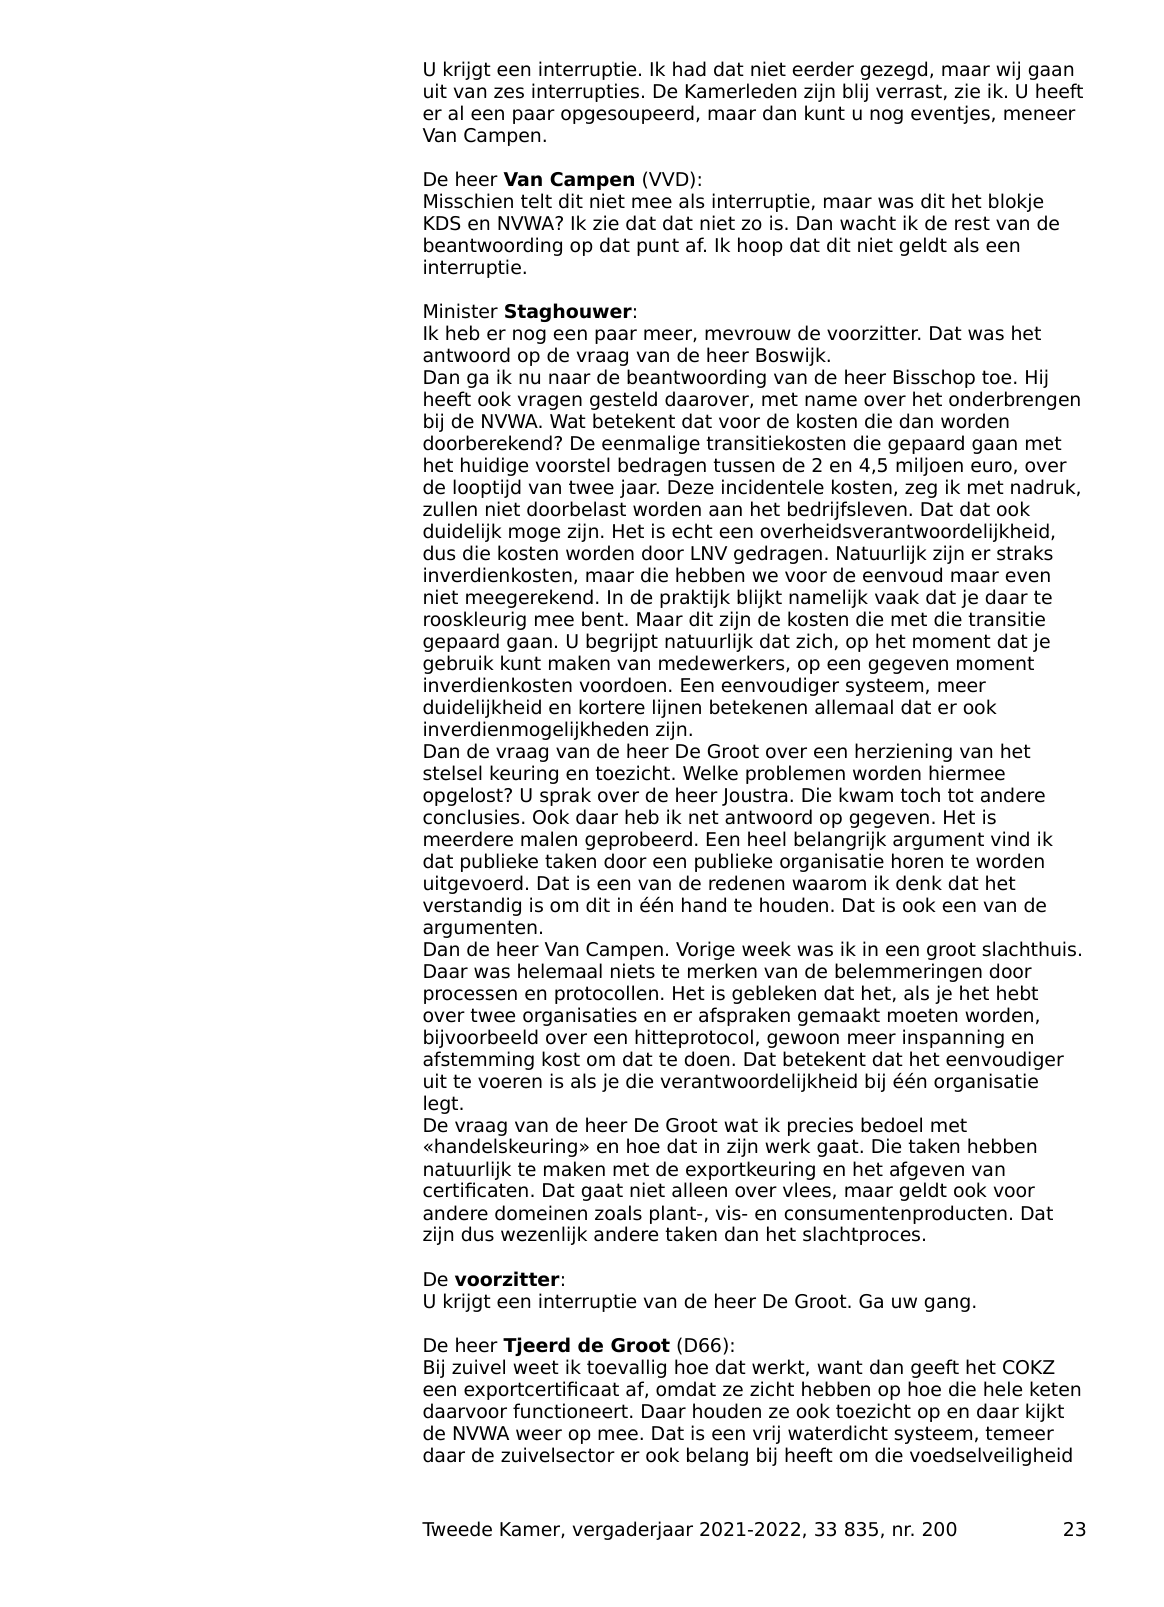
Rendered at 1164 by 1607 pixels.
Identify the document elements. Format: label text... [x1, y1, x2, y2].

text Dan de heer Van Campen. Vorige week was ik in een groot slachthuis. Daar was helemaal niets te merken van de belemmeringen door processen en protocollen. Het is gebleken dat het, als je het hebt over twee organisaties en er afspraken gemaakt moeten worden, bijvoorbeeld over een hitteprotocol, gewoon meer inspanning en afstemming kost om dat te doen. Dat betekent dat het eenvoudiger uit te voeren is als je die verantwoordelijkheid bij één organisatie legt. [422, 939, 1087, 1114]
text U krijgt een interruptie van de heer De Groot. Ga uw gang. [422, 1291, 1087, 1312]
text De voorzitter: [422, 1268, 1087, 1291]
text Misschien telt dit niet mee als interruptie, maar was dit het blokje KDS en NVWA? Ik zie dat dat niet zo is. Dan wacht ik de rest van de beantwoording op dat punt af. Ik hoop dat dit niet geldt als een interruptie. [422, 191, 1087, 279]
text De heer Tjeerd de Groot (D66): [422, 1335, 1087, 1357]
text Minister Staghouwer: [422, 301, 1087, 323]
text De heer Van Campen (VVD): [422, 169, 1087, 191]
text U krijgt een interruptie. Ik had dat niet eerder gezegd, maar wij gaan uit van zes interrupties. De Kamerleden zijn blij verrast, zie ik. U heeft er al een paar opgesoupeerd, maar dan kunt u nog eventjes, meneer Van Campen. [422, 59, 1087, 147]
text Ik heb er nog een paar meer, mevrouw de voorzitter. Dat was het antwoord op de vraag van de heer Boswijk. [422, 323, 1087, 367]
text Bij zuivel weet ik toevallig hoe dat werkt, want dan geeft het COKZ een exportcertificaat af, omdat ze zicht hebben op hoe die hele keten daarvoor functioneert. Daar houden ze ook toezicht op en daar kijkt de NVWA weer op mee. Dat is een vrij waterdicht systeem, temeer daar de zuivelsector er ook belang bij heeft om die voedselveiligheid [422, 1357, 1087, 1467]
text Dan de vraag van de heer De Groot over een herziening van het stelsel keuring en toezicht. Welke problemen worden hiermee opgelost? U sprak over de heer Joustra. Die kwam toch tot andere conclusies. Ook daar heb ik net antwoord op gegeven. Het is meerdere malen geprobeerd. Een heel belangrijk argument vind ik dat publieke taken door een publieke organisatie horen te worden uitgevoerd. Dat is een van de redenen waarom ik denk dat het verstandig is om dit in één hand te houden. Dat is ook een van de argumenten. [422, 741, 1087, 939]
text De vraag van de heer De Groot wat ik precies bedoel met «handelskeuring» en hoe dat in zijn werk gaat. Die taken hebben natuurlijk te maken met de exportkeuring en het afgeven van certificaten. Dat gaat niet alleen over vlees, maar geldt ook voor andere domeinen zoals plant-, vis- en consumentenproducten. Dat zijn dus wezenlijk andere taken dan het slachtproces. [422, 1114, 1087, 1246]
text Dan ga ik nu naar de beantwoording van de heer Bisschop toe. Hij heeft ook vragen gesteld daarover, met name over het onderbrengen bij de NVWA. Wat betekent dat voor de kosten die dan worden doorberekend? De eenmalige transitiekosten die gepaard gaan met het huidige voorstel bedragen tussen de 2 en 4,5 miljoen euro, over de looptijd van twee jaar. Deze incidentele kosten, zeg ik met nadruk, zullen niet doorbelast worden aan het bedrijfsleven. Dat dat ook duidelijk moge zijn. Het is echt een overheidsverantwoordelijkheid, dus die kosten worden door LNV gedragen. Natuurlijk zijn er straks inverdienkosten, maar die hebben we voor de eenvoud maar even niet meegerekend. In de praktijk blijkt namelijk vaak dat je daar te rooskleurig mee bent. Maar dit zijn de kosten die met die transitie gepaard gaan. U begrijpt natuurlijk dat zich, op het moment dat je gebruik kunt maken van medewerkers, op een gegeven moment inverdienkosten voordoen. Een eenvoudiger systeem, meer duidelijkheid en kortere lijnen betekenen allemaal dat er ook inverdienmogelijkheden zijn. [422, 367, 1087, 741]
